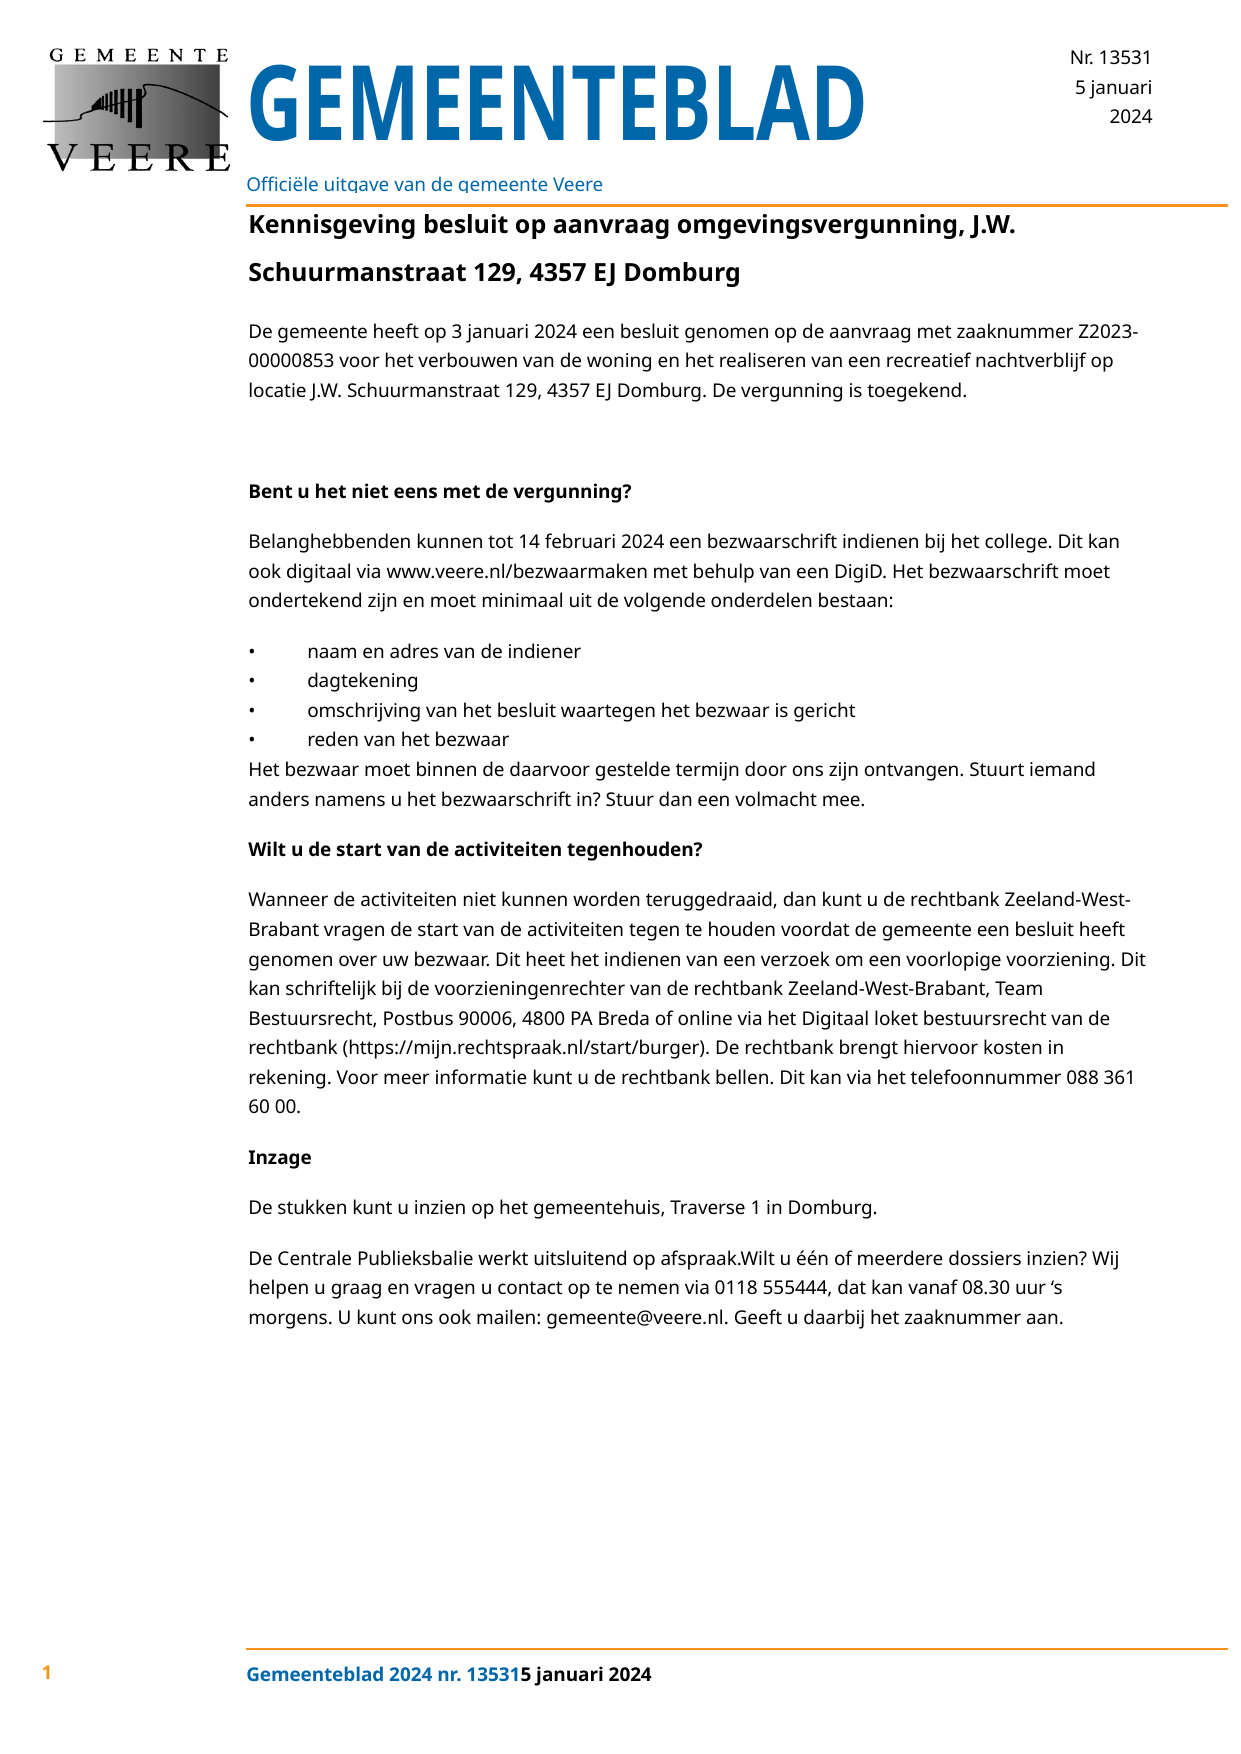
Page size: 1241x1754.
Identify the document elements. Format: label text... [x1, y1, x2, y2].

list dagtekening [248, 667, 1152, 693]
text Inzage [248, 1144, 1152, 1170]
text Wilt u de start van de activiteiten tegenhouden? [248, 836, 1152, 862]
list naam en adres van de indiener [248, 638, 1152, 664]
text De stukken kunt u inzien op het gemeentehuis, Traverse 1 in Domburg. [248, 1194, 1152, 1220]
picture [41, 47, 231, 172]
text De Centrale Publieksbalie werkt uitsluitend op afspraak.Wilt u één of meerdere dossiers inzien? Wij helpen u graag en vragen u contact op te nemen via 0118 555444, dat kan vanaf 08.30 uur ‘s morgens. U kunt ons ook mailen: gemeente@veere.nl. Geeft u daarbij het zaaknummer aan. [248, 1245, 1152, 1330]
text Wanneer de activiteiten niet kunnen worden teruggedraaid, dan kunt u de rechtbank Zeeland-West-Brabant vragen de start van de activiteiten tegen te houden voordat de gemeente een besluit heeft genomen over uw bezwaar. Dit heet het indienen van een verzoek om een voorlopige voorziening. Dit kan schriftelijk bij de voorzieningenrechter van de rechtbank Zeeland-West-Brabant, Team Bestuursrecht, Postbus 90006, 4800 PA Breda of online via het Digitaal loket bestuursrecht van de rechtbank (https://mijn.rechtspraak.nl/start/burger). De rechtbank brengt hiervoor kosten in rekening. Voor meer informatie kunt u de rechtbank bellen. Dit kan via het telefoonnummer 088 361 60 00. [248, 887, 1152, 1119]
list reden van het bezwaar [248, 727, 1152, 752]
text Het bezwaar moet binnen de daarvoor gestelde termijn door ons zijn ontvangen. Stuurt iemand anders namens u het bezwaarschrift in? Stuur dan een volmacht mee. [248, 756, 1152, 812]
text Bent u het niet eens met de vergunning? [248, 478, 1152, 504]
text Kennisgeving besluit op aanvraag omgevingsvergunning, J.W. Schuurmanstraat 129, 4357 EJ Domburg [248, 207, 1152, 288]
text Belanghebbenden kunnen tot 14 februari 2024 een bezwaarschrift indienen bij het college. Dit kan ook digitaal via www.veere.nl/bezwaarmaken met behulp van een DigiD. Het bezwaarschrift moet ondertekend zijn en moet minimaal uit de volgende onderdelen bestaan: [248, 528, 1152, 613]
text De gemeente heeft op 3 januari 2024 een besluit genomen op de aanvraag met zaaknummer Z2023-00000853 voor het verbouwen van de woning en het realiseren van een recreatief nachtverblijf op locatie J.W. Schuurmanstraat 129, 4357 EJ Domburg. De vergunning is toegekend. [248, 318, 1152, 403]
list omschrijving van het besluit waartegen het bezwaar is gericht [248, 697, 1152, 723]
